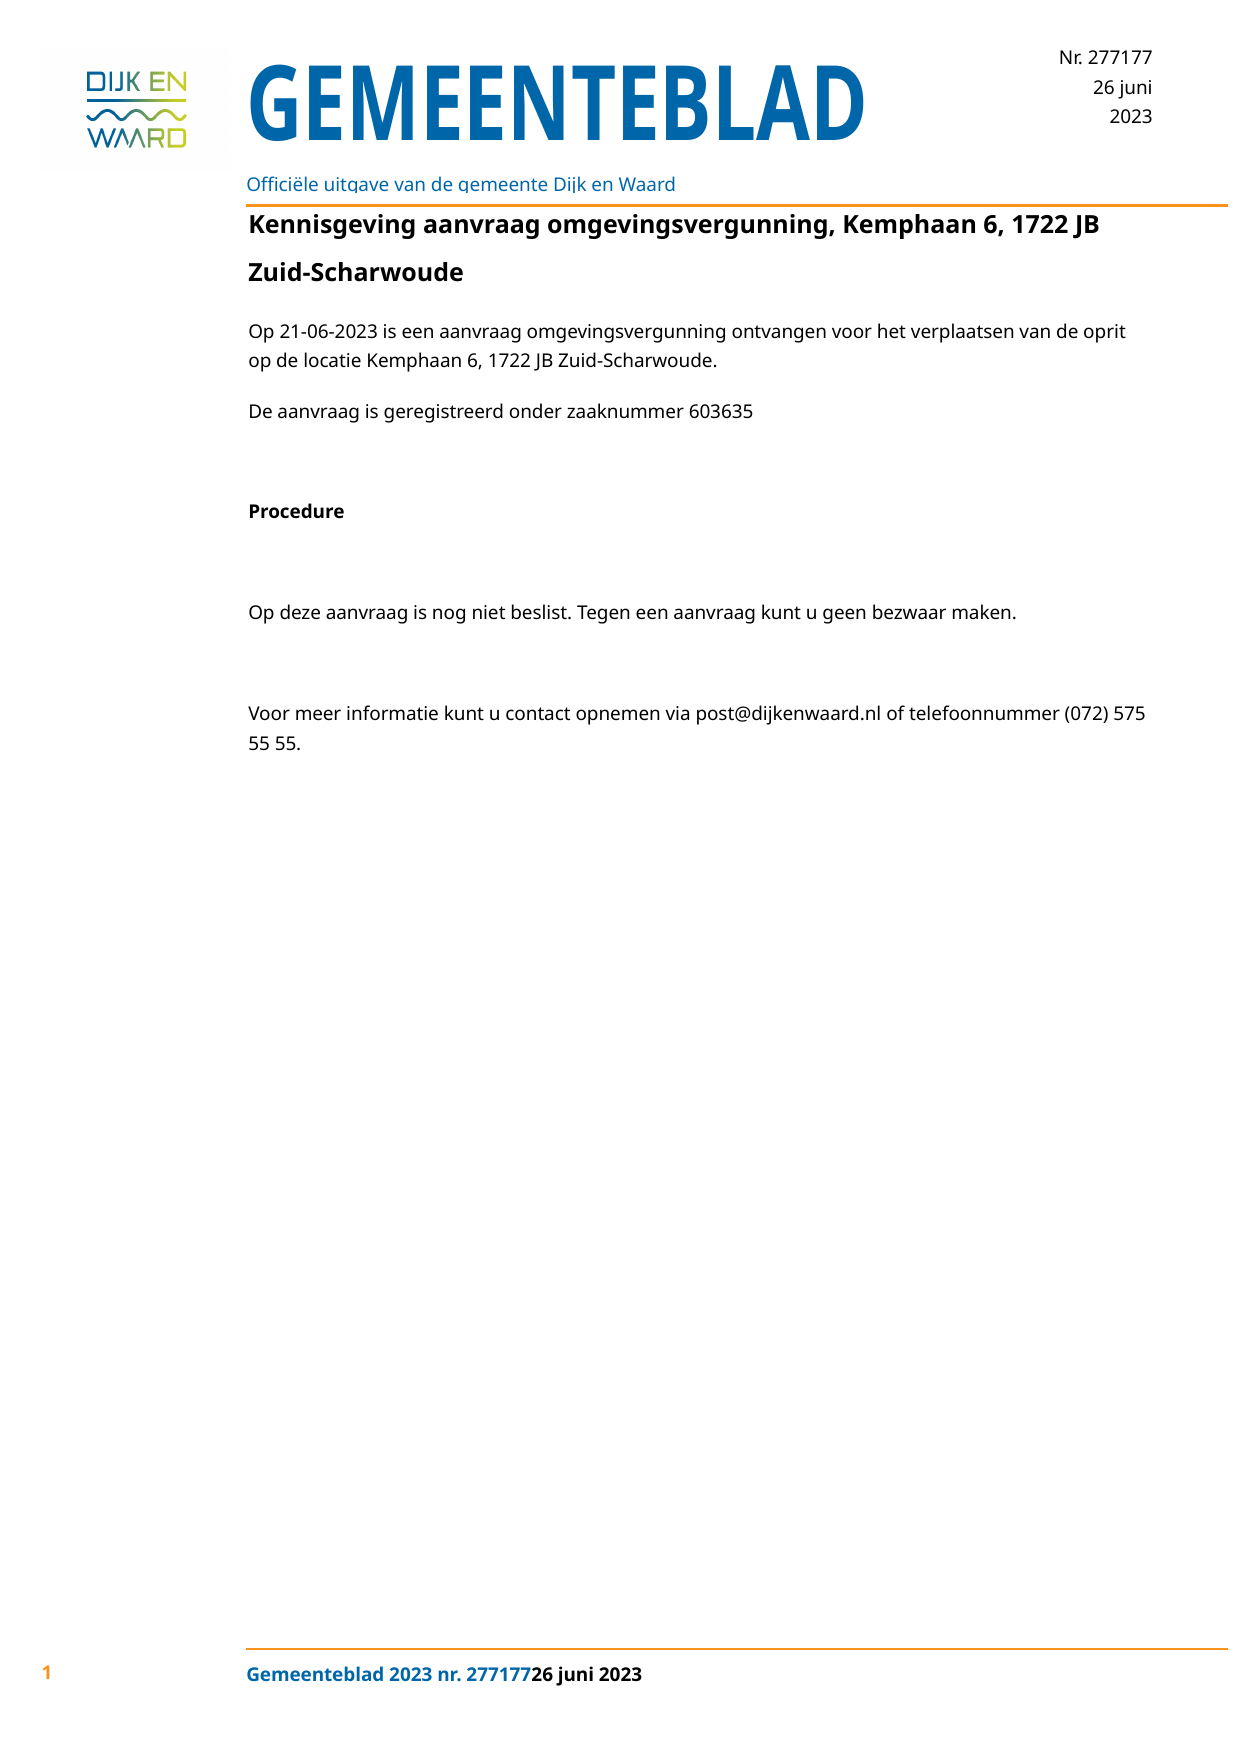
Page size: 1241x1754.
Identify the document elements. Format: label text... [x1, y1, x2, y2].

text Op deze aanvraag is nog niet beslist. Tegen een aanvraag kunt u geen bezwaar maken. [248, 599, 1152, 625]
text Kennisgeving aanvraag omgevingsvergunning, Kemphaan 6, 1722 JB Zuid-Scharwoude [248, 207, 1152, 288]
text Procedure [248, 499, 1152, 524]
text De aanvraag is geregistreerd onder zaaknummer 603635 [248, 398, 1152, 424]
text Voor meer informatie kunt u contact opnemen via post@dijkenwaard.nl of telefoonnummer (072) 575 55 55. [248, 700, 1152, 756]
picture [41, 47, 231, 172]
text Op 21-06-2023 is een aanvraag omgevingsvergunning ontvangen voor het verplaatsen van de oprit op de locatie Kemphaan 6, 1722 JB Zuid-Scharwoude. [248, 318, 1152, 373]
